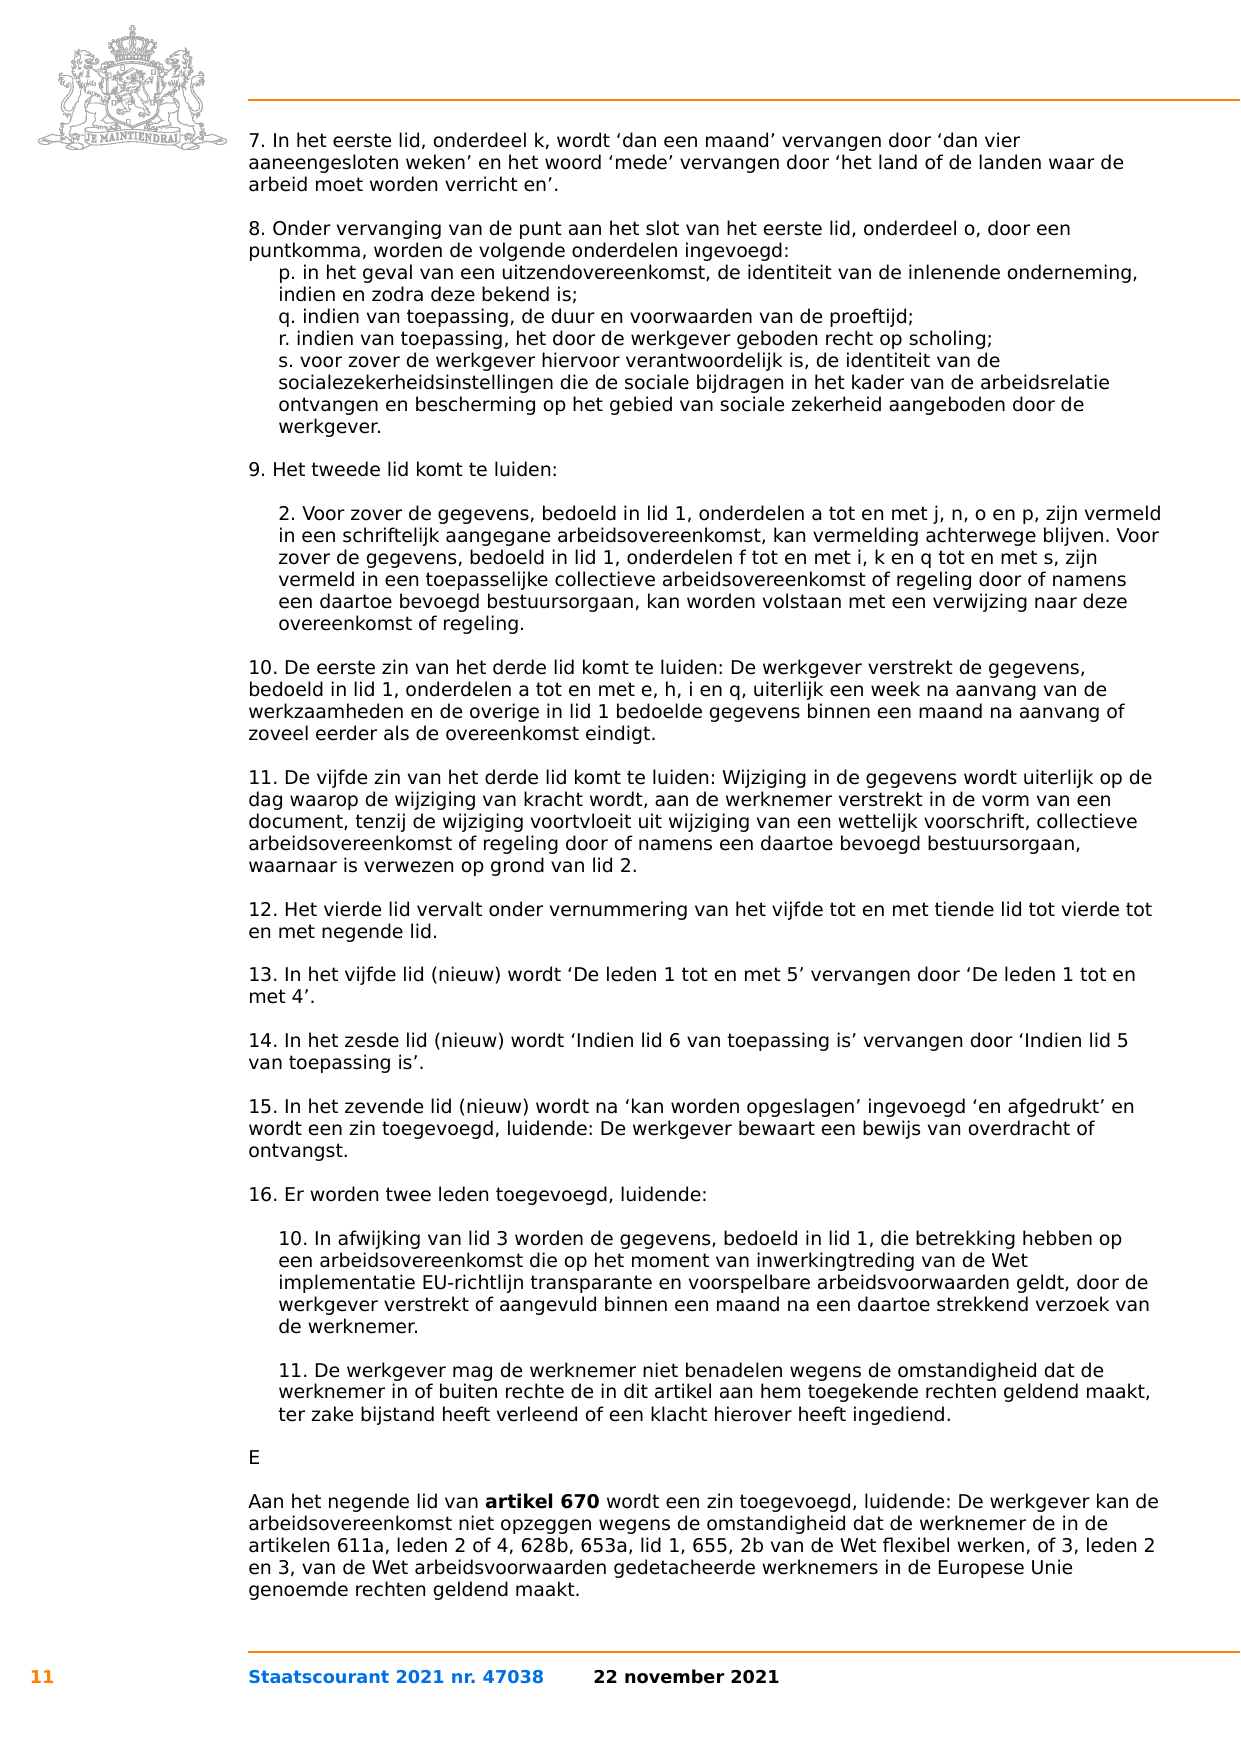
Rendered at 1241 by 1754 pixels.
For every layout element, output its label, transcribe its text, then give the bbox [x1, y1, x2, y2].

text 11. De werkgever mag de werknemer niet benadelen wegens de omstandigheid dat de werknemer in of buiten rechte de in dit artikel aan hem toegekende rechten geldend maakt, ter zake bijstand heeft verleend of een klacht hierover heeft ingediend. [278, 1359, 1163, 1425]
text q. indien van toepassing, de duur en voorwaarden van de proeftijd; [278, 306, 1163, 328]
text 10. In afwijking van lid 3 worden de gegevens, bedoeld in lid 1, die betrekking hebben op een arbeidsovereenkomst die op het moment van inwerkingtreding van de Wet implementatie EU-richtlijn transparante en voorspelbare arbeidsvoorwaarden geldt, door de werkgever verstrekt of aangevuld binnen een maand na een daartoe strekkend verzoek van de werknemer. [278, 1228, 1163, 1338]
text 7. In het eerste lid, onderdeel k, wordt ‘dan een maand’ vervangen door ‘dan vier aaneengesloten weken’ en het woord ‘mede’ vervangen door ‘het land of de landen waar de arbeid moet worden verricht en’. [248, 130, 1163, 196]
text 11. De vijfde zin van het derde lid komt te luiden: Wijziging in de gegevens wordt uiterlijk op de dag waarop de wijziging van kracht wordt, aan de werknemer verstrekt in de vorm van een document, tenzij de wijziging voortvloeit uit wijziging van een wettelijk voorschrift, collectieve arbeidsovereenkomst of regeling door of namens een daartoe bevoegd bestuursorgaan, waarnaar is verwezen op grond van lid 2. [248, 767, 1163, 877]
text r. indien van toepassing, het door de werkgever geboden recht op scholing; [278, 328, 1163, 349]
text 13. In het vijfde lid (nieuw) wordt ‘De leden 1 tot en met 5’ vervangen door ‘De leden 1 tot en met 4’. [248, 964, 1163, 1008]
text 14. In het zesde lid (nieuw) wordt ‘Indien lid 6 van toepassing is’ vervangen door ‘Indien lid 5 van toepassing is’. [248, 1030, 1163, 1074]
text p. in het geval van een uitzendovereenkomst, de identiteit van de inlenende onderneming, indien en zodra deze bekend is; [278, 262, 1163, 306]
text 15. In het zevende lid (nieuw) wordt na ‘kan worden opgeslagen’ ingevoegd ‘en afgedrukt’ en wordt een zin toegevoegd, luidende: De werkgever bewaart een bewijs van overdracht of ontvangst. [248, 1096, 1163, 1162]
text E [248, 1447, 1163, 1469]
text 2. Voor zover de gegevens, bedoeld in lid 1, onderdelen a tot en met j, n, o en p, zijn vermeld in een schriftelijk aangegane arbeidsovereenkomst, kan vermelding achterwege blijven. Voor zover de gegevens, bedoeld in lid 1, onderdelen f tot en met i, k en q tot en met s, zijn vermeld in een toepasselijke collectieve arbeidsovereenkomst of regeling door of namens een daartoe bevoegd bestuursorgaan, kan worden volstaan met een verwijzing naar deze overeenkomst of regeling. [278, 503, 1163, 635]
text 9. Het tweede lid komt te luiden: [248, 459, 1163, 481]
text s. voor zover de werkgever hiervoor verantwoordelijk is, de identiteit van de socialezekerheidsinstellingen die de sociale bijdragen in het kader van de arbeidsrelatie ontvangen en bescherming op het gebied van sociale zekerheid aangeboden door de werkgever. [278, 349, 1163, 437]
text Aan het negende lid van artikel 670 wordt een zin toegevoegd, luidende: De werkgever kan de arbeidsovereenkomst niet opzeggen wegens de omstandigheid dat de werknemer de in de artikelen 611a, leden 2 of 4, 628b, 653a, lid 1, 655, 2b van de Wet flexibel werken, of 3, leden 2 en 3, van de Wet arbeidsvoorwaarden gedetacheerde werknemers in de Europese Unie genoemde rechten geldend maakt. [248, 1491, 1163, 1601]
text 10. De eerste zin van het derde lid komt te luiden: De werkgever verstrekt de gegevens, bedoeld in lid 1, onderdelen a tot en met e, h, i en q, uiterlijk een week na aanvang van de werkzaamheden en de overige in lid 1 bedoelde gegevens binnen een maand na aanvang of zoveel eerder als de overeenkomst eindigt. [248, 657, 1163, 745]
text 8. Onder vervanging van de punt aan het slot van het eerste lid, onderdeel o, door een puntkomma, worden de volgende onderdelen ingevoegd: [248, 218, 1163, 262]
text 12. Het vierde lid vervalt onder vernummering van het vijfde tot en met tiende lid tot vierde tot en met negende lid. [248, 898, 1163, 942]
picture [38, 25, 227, 150]
text 16. Er worden twee leden toegevoegd, luidende: [248, 1184, 1163, 1206]
